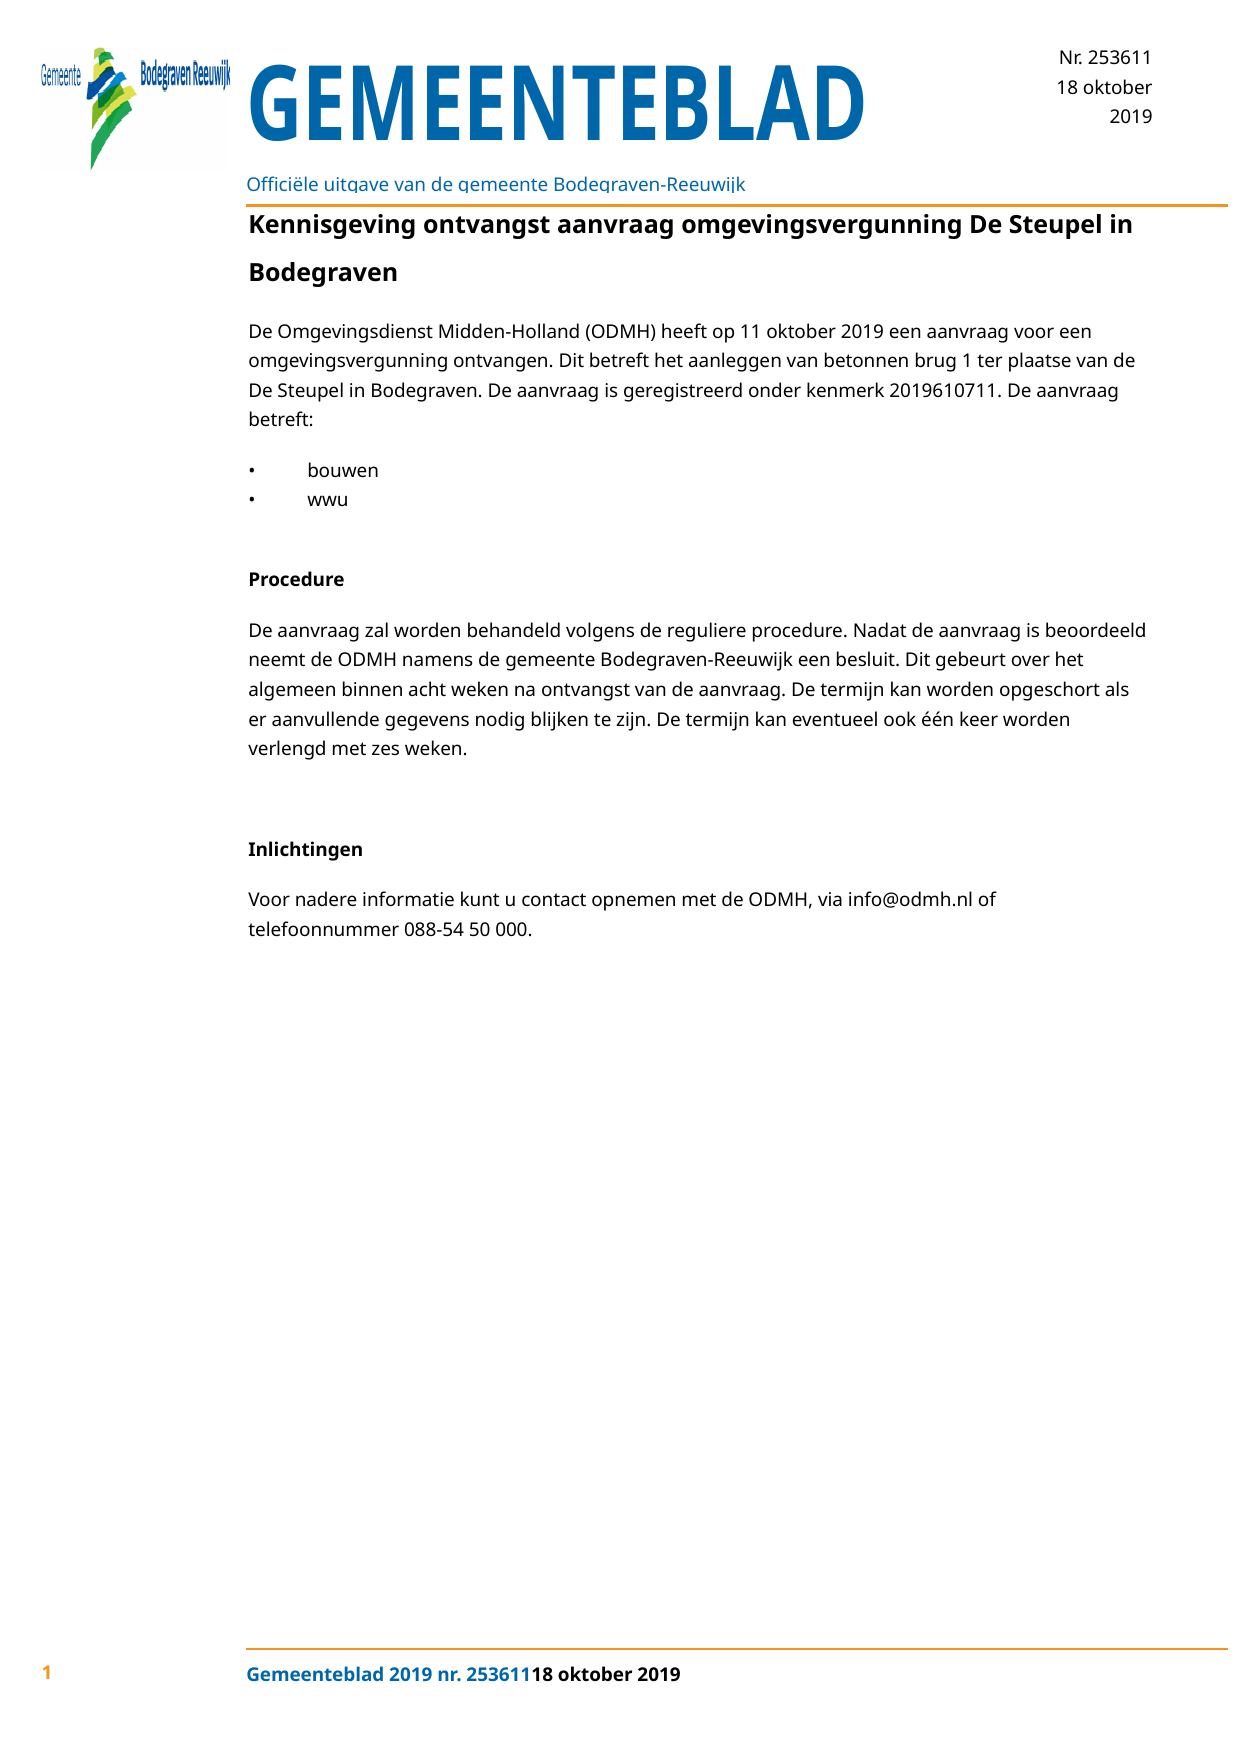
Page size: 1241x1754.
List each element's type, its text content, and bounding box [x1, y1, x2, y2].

text Inlichtingen [248, 836, 1152, 862]
text De aanvraag zal worden behandeld volgens de reguliere procedure. Nadat de aanvraag is beoordeeld neemt de ODMH namens de gemeente Bodegraven-Reeuwijk een besluit. Dit gebeurt over het algemeen binnen acht weken na ontvangst van de aanvraag. De termijn kan worden opgeschort als er aanvullende gegevens nodig blijken te zijn. De termijn kan eventueel ook één keer worden verlengd met zes weken. [248, 617, 1152, 761]
picture [41, 47, 231, 172]
list wwu [248, 487, 1152, 512]
list bouwen [248, 457, 1152, 483]
text Voor nadere informatie kunt u contact opnemen met de ODMH, via info@odmh.nl of telefoonnummer 088-54 50 000. [248, 887, 1152, 942]
text De Omgevingsdienst Midden-Holland (ODMH) heeft op 11 oktober 2019 een aanvraag voor een omgevingsvergunning ontvangen. Dit betreft het aanleggen van betonnen brug 1 ter plaatse van de De Steupel in Bodegraven. De aanvraag is geregistreerd onder kenmerk 2019610711. De aanvraag betreft: [248, 318, 1152, 432]
text Kennisgeving ontvangst aanvraag omgevingsvergunning De Steupel in Bodegraven [248, 207, 1152, 288]
text Procedure [248, 567, 1152, 592]
